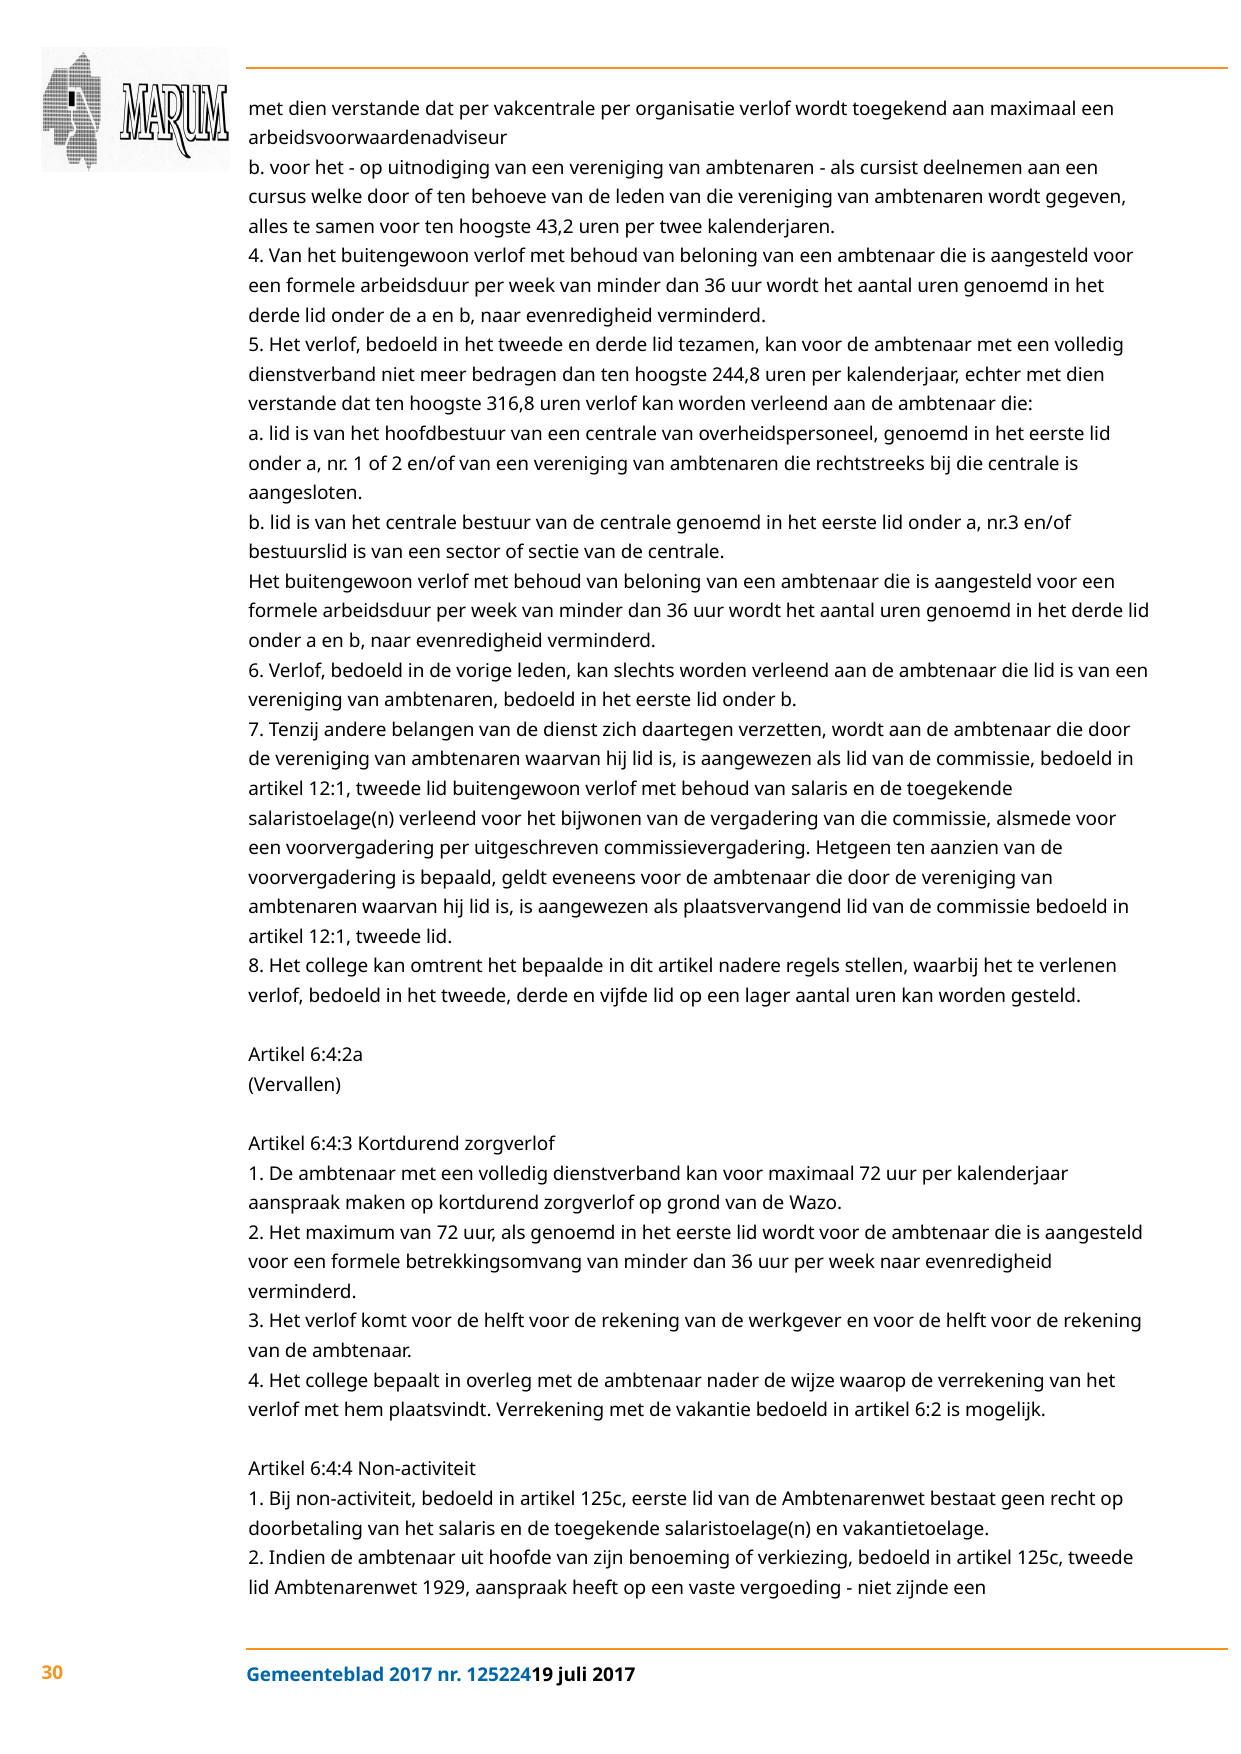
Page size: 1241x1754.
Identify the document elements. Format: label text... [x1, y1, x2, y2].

text 3. Het verlof komt voor de helft voor de rekening van de werkgever en voor de helft voor de rekening van de ambtenaar. [248, 1308, 1152, 1363]
text 2. Het maximum van 72 uur, als genoemd in het eerste lid wordt voor de ambtenaar die is aangesteld voor een formele betrekkingsomvang van minder dan 36 uur per week naar evenredigheid verminderd. [248, 1219, 1152, 1304]
text Artikel 6:4:4 Non-activiteit [248, 1456, 1152, 1481]
text 6. Verlof, bedoeld in de vorige leden, kan slechts worden verleend aan de ambtenaar die lid is van een vereniging van ambtenaren, bedoeld in het eerste lid onder b. [248, 657, 1152, 712]
text 4. Van het buitengewoon verlof met behoud van beloning van een ambtenaar die is aangesteld voor een formele arbeidsduur per week van minder dan 36 uur wordt het aantal uren genoemd in het derde lid onder de a en b, naar evenredigheid verminderd. [248, 243, 1152, 328]
text 4. Het college bepaalt in overleg met de ambtenaar nader de wijze waarop de verrekening van het verlof met hem plaatsvindt. Verrekening met de vakantie bedoeld in artikel 6:2 is mogelijk. [248, 1367, 1152, 1422]
text 7. Tenzij andere belangen van de dienst zich daartegen verzetten, wordt aan de ambtenaar die door de vereniging van ambtenaren waarvan hij lid is, is aangewezen als lid van de commissie, bedoeld in artikel 12:1, tweede lid buitengewoon verlof met behoud van salaris en de toegekende salaristoelage(n) verleend voor het bijwonen van de vergadering van die commissie, alsmede voor een voorvergadering per uitgeschreven commissievergadering. Hetgeen ten aanzien van de voorvergadering is bepaald, geldt eveneens voor de ambtenaar die door de vereniging van ambtenaren waarvan hij lid is, is aangewezen als plaatsvervangend lid van de commissie bedoeld in artikel 12:1, tweede lid. [248, 716, 1152, 949]
text 5. Het verlof, bedoeld in het tweede en derde lid tezamen, kan voor de ambtenaar met een volledig dienstverband niet meer bedragen dan ten hoogste 244,8 uren per kalenderjaar, echter met dien verstande dat ten hoogste 316,8 uren verlof kan worden verleend aan de ambtenaar die: [248, 331, 1152, 416]
text 1. Bij non-activiteit, bedoeld in artikel 125c, eerste lid van de Ambtenarenwet bestaat geen recht op doorbetaling van het salaris en de toegekende salaristoelage(n) en vakantietoelage. [248, 1485, 1152, 1541]
text b. voor het - op uitnodiging van een vereniging van ambtenaren - als cursist deelnemen aan een cursus welke door of ten behoeve van de leden van die vereniging van ambtenaren wordt gegeven, alles te samen voor ten hoogste 43,2 uren per twee kalenderjaren. [248, 154, 1152, 239]
text Het buitengewoon verlof met behoud van beloning van een ambtenaar die is aangesteld voor een formele arbeidsduur per week van minder dan 36 uur wordt het aantal uren genoemd in het derde lid onder a en b, naar evenredigheid verminderd. [248, 568, 1152, 653]
text b. lid is van het centrale bestuur van de centrale genoemd in het eerste lid onder a, nr.3 en/of bestuurslid is van een sector of sectie van de centrale. [248, 509, 1152, 564]
text 2. Indien de ambtenaar uit hoofde van zijn benoeming of verkiezing, bedoeld in artikel 125c, tweede lid Ambtenarenwet 1929, aanspraak heeft op een vaste vergoeding - niet zijnde een [248, 1544, 1152, 1600]
text a. lid is van het hoofdbestuur van een centrale van overheidspersoneel, genoemd in het eerste lid onder a, nr. 1 of 2 en/of van een vereniging van ambtenaren die rechtstreeks bij die centrale is aangesloten. [248, 420, 1152, 505]
text met dien verstande dat per vakcentrale per organisatie verlof wordt toegekend aan maximaal een arbeidsvoorwaardenadviseur [248, 95, 1152, 150]
text (Vervallen) [248, 1071, 1152, 1097]
text Artikel 6:4:2a [248, 1041, 1152, 1067]
picture [41, 47, 231, 172]
text 1. De ambtenaar met een volledig dienstverband kan voor maximaal 72 uur per kalenderjaar aanspraak maken op kortdurend zorgverlof op grond van de Wazo. [248, 1160, 1152, 1215]
text Artikel 6:4:3 Kortdurend zorgverlof [248, 1130, 1152, 1156]
text 8. Het college kan omtrent het bepaalde in dit artikel nadere regels stellen, waarbij het te verlenen verlof, bedoeld in het tweede, derde en vijfde lid op een lager aantal uren kan worden gesteld. [248, 953, 1152, 1008]
